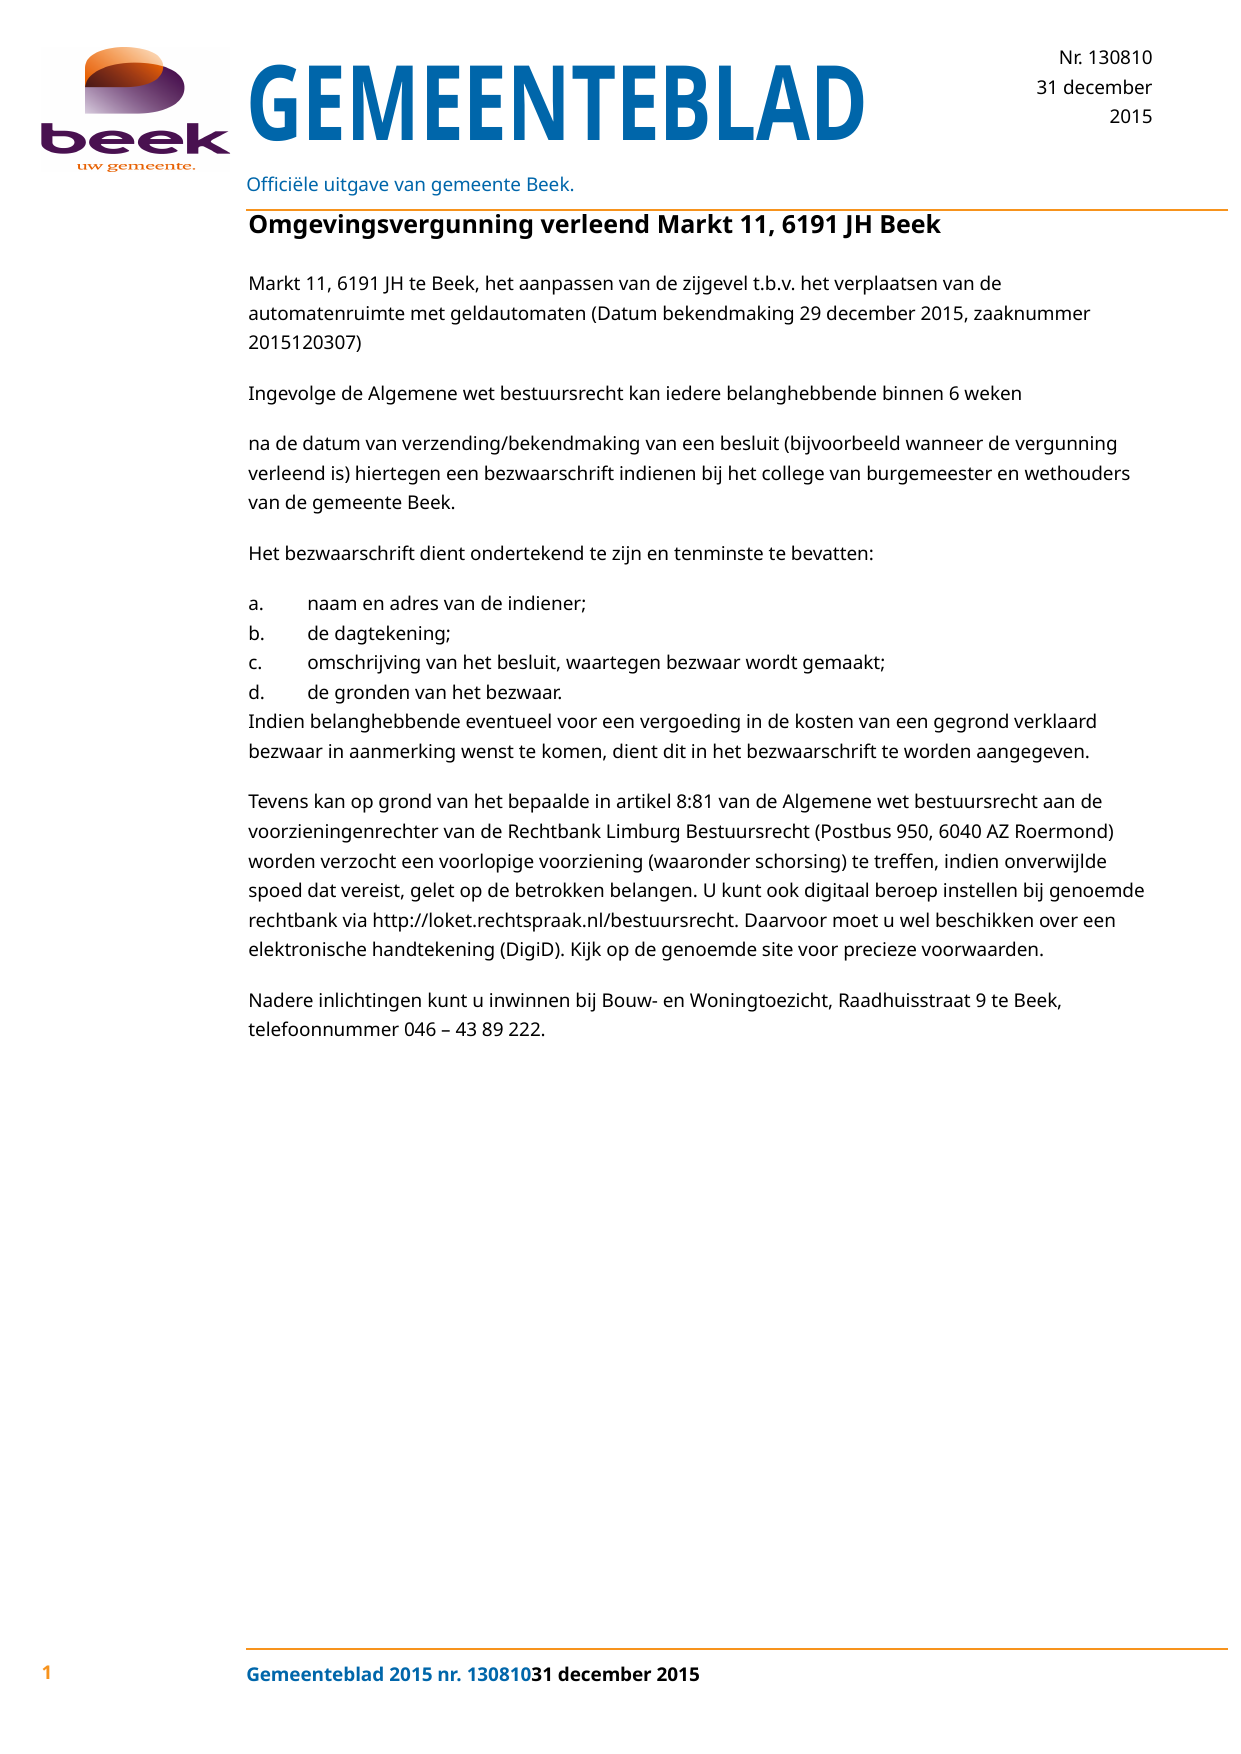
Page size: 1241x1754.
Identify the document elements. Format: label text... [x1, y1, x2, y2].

list omschrijving van het besluit, waartegen bezwaar wordt gemaakt; [248, 649, 1152, 675]
text Ingevolge de Algemene wet bestuursrecht kan iedere belanghebbende binnen 6 weken [248, 380, 1152, 406]
text Het bezwaarschrift dient ondertekend te zijn en tenminste te bevatten: [248, 540, 1152, 566]
text Markt 11, 6191 JH te Beek, het aanpassen van de zijgevel t.b.v. het verplaatsen van de automatenruimte met geldautomaten (Datum bekendmaking 29 december 2015, zaaknummer 2015120307) [248, 270, 1152, 355]
text Omgevingsvergunning verleend Markt 11, 6191 JH Beek [248, 211, 1152, 241]
list de gronden van het bezwaar. [248, 679, 1152, 705]
text Nadere inlichtingen kunt u inwinnen bij Bouw- en Woningtoezicht, Raadhuisstraat 9 te Beek, telefoonnummer 046 – 43 89 222. [248, 987, 1152, 1042]
text Indien belanghebbende eventueel voor een vergoeding in de kosten van een gegrond verklaard bezwaar in aanmerking wenst te komen, dient dit in het bezwaarschrift te worden aangegeven. [248, 709, 1152, 764]
list de dagtekening; [248, 620, 1152, 646]
text Tevens kan op grond van het bepaalde in artikel 8:81 van de Algemene wet bestuursrecht aan de voorzieningenrechter van de Rechtbank Limburg Bestuursrecht (Postbus 950, 6040 AZ Roermond) worden verzocht een voorlopige voorziening (waaronder schorsing) te treffen, indien onverwijlde spoed dat vereist, gelet op de betrokken belangen. U kunt ook digitaal beroep instellen bij genoemde rechtbank via http://loket.rechtspraak.nl/bestuursrecht. Daarvoor moet u wel beschikken over een elektronische handtekening (DigiD). Kijk op de genoemde site voor precieze voorwaarden. [248, 789, 1152, 962]
list naam en adres van de indiener; [248, 590, 1152, 616]
text na de datum van verzending/bekendmaking van een besluit (bijvoorbeeld wanneer de vergunning verleend is) hiertegen een bezwaarschrift indienen bij het college van burgemeester en wethouders van de gemeente Beek. [248, 430, 1152, 515]
picture [41, 47, 231, 172]
